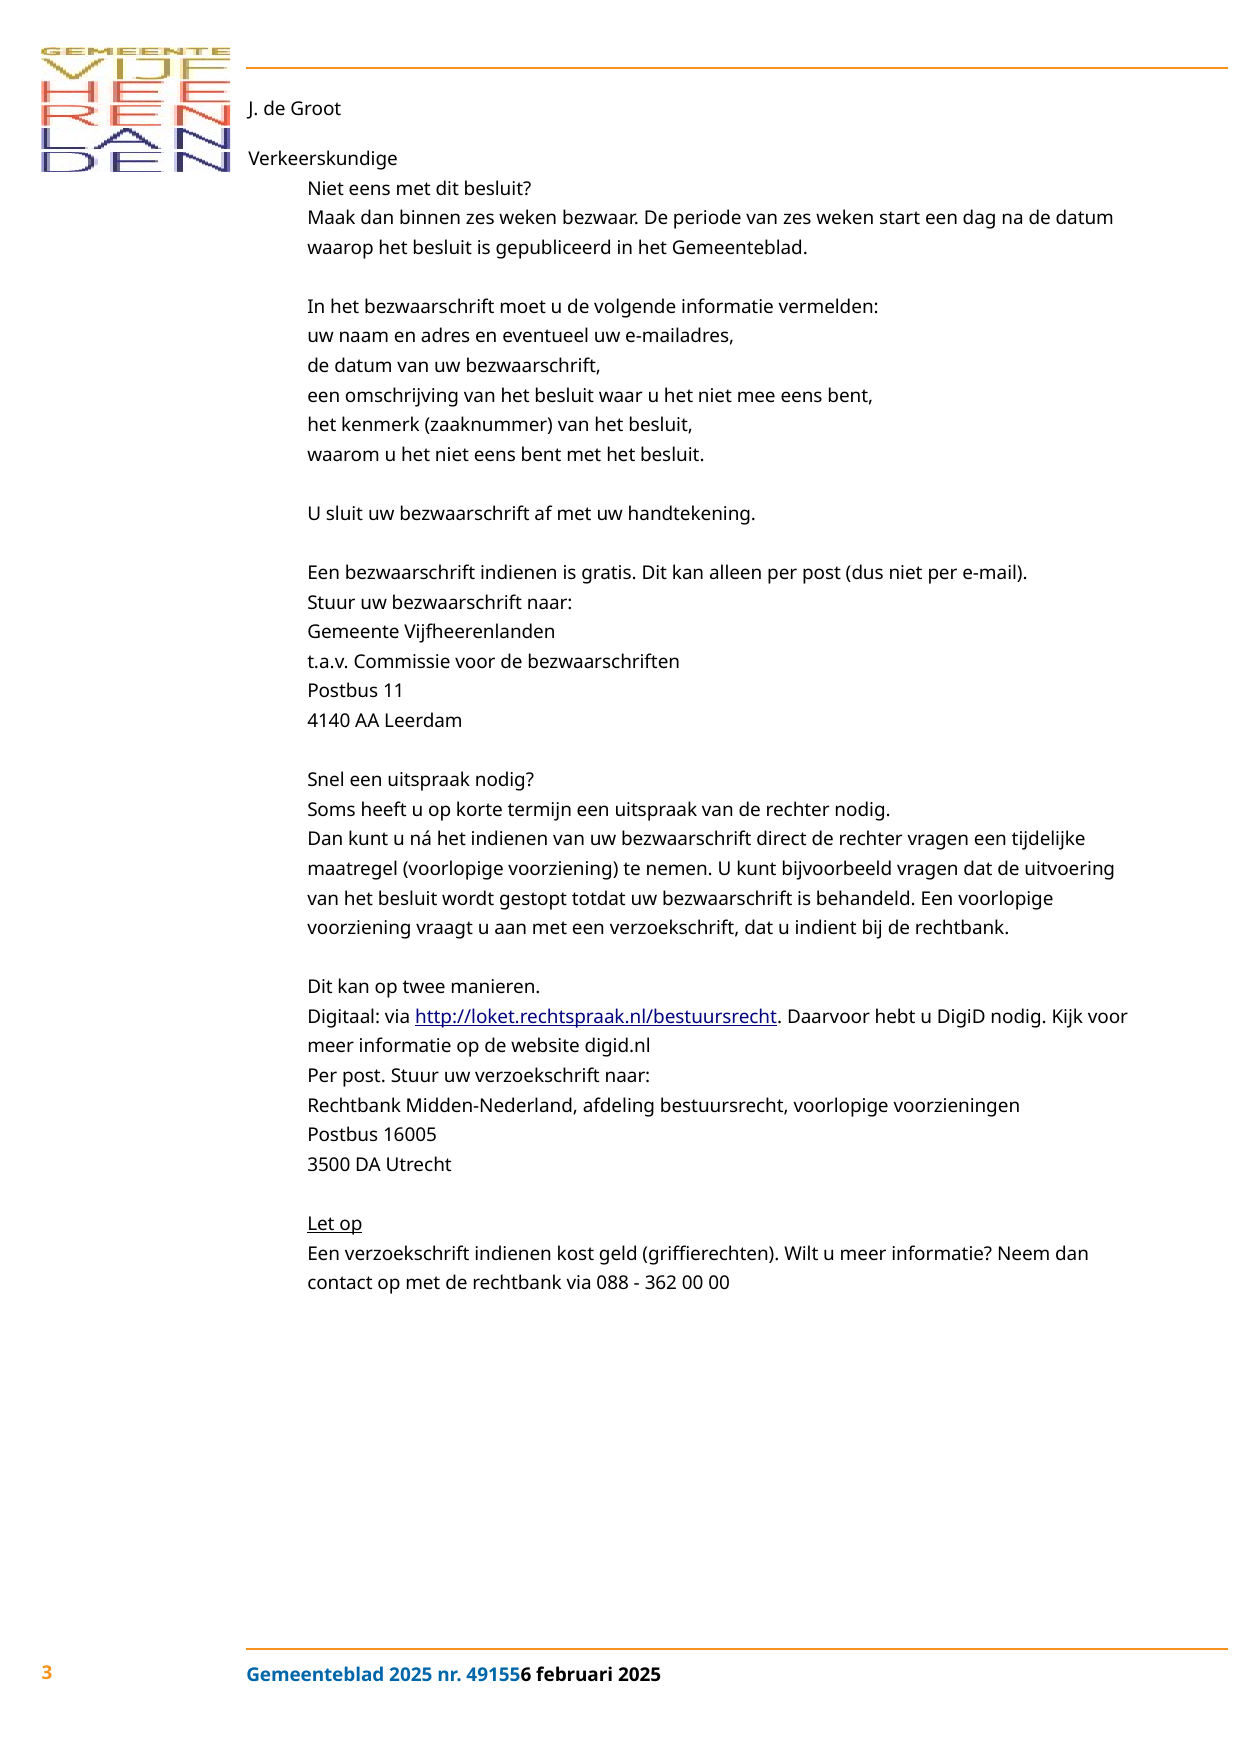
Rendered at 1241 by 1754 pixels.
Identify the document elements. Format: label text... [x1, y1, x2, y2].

list Een bezwaarschrift indienen is gratis. Dit kan alleen per post (dus niet per e-mail). [248, 559, 1152, 585]
list Dan kunt u ná het indienen van uw bezwaarschrift direct de rechter vragen een tijdelijke maatregel (voorlopige voorziening) te nemen. U kunt bijvoorbeeld vragen dat de uitvoering van het besluit wordt gestopt totdat uw bezwaarschrift is behandeld. Een voorlopige voorziening vraagt u aan met een verzoekschrift, dat u indient bij de rechtbank. [248, 826, 1152, 940]
list 3500 DA Utrecht [248, 1151, 1152, 1177]
list uw naam en adres en eventueel uw e-mailadres, [248, 323, 1152, 348]
list Niet eens met dit besluit? [248, 175, 1152, 201]
list 4140 AA Leerdam [248, 707, 1152, 733]
list Postbus 11 [248, 678, 1152, 703]
list Maak dan binnen zes weken bezwaar. De periode van zes weken start een dag na de datum waarop het besluit is gepubliceerd in het Gemeenteblad. [248, 204, 1152, 260]
list een omschrijving van het besluit waar u het niet mee eens bent, [248, 382, 1152, 408]
list Een verzoekschrift indienen kost geld (griffierechten). Wilt u meer informatie? Neem dan contact op met de rechtbank via 088 - 362 00 00 [248, 1240, 1152, 1295]
list Postbus 16005 [248, 1121, 1152, 1147]
list U sluit uw bezwaarschrift af met uw handtekening. [248, 500, 1152, 526]
list de datum van uw bezwaarschrift, [248, 352, 1152, 378]
picture [41, 47, 231, 172]
text Verkeerskundige [248, 145, 1152, 171]
list Snel een uitspraak nodig? [248, 766, 1152, 792]
list Rechtbank Midden-Nederland, afdeling bestuursrecht, voorlopige voorzieningen [248, 1092, 1152, 1118]
list het kenmerk (zaaknummer) van het besluit, [248, 411, 1152, 437]
list t.a.v. Commissie voor de bezwaarschriften [248, 648, 1152, 674]
list Soms heeft u op korte termijn een uitspraak van de rechter nodig. [248, 796, 1152, 822]
list Per post. Stuur uw verzoekschrift naar: [248, 1062, 1152, 1088]
list waarom u het niet eens bent met het besluit. [248, 441, 1152, 467]
list Digitaal: via http://loket.rechtspraak.nl/bestuursrecht. Daarvoor hebt u DigiD nodig. Kijk voor meer informatie op de website digid.nl [248, 1003, 1152, 1058]
list Stuur uw bezwaarschrift naar: [248, 589, 1152, 615]
text J. de Groot [248, 95, 1152, 121]
list Gemeente Vijfheerenlanden [248, 618, 1152, 644]
list In het bezwaarschrift moet u de volgende informatie vermelden: [248, 293, 1152, 319]
list Dit kan op twee manieren. [248, 973, 1152, 999]
list Let op [248, 1210, 1152, 1236]
